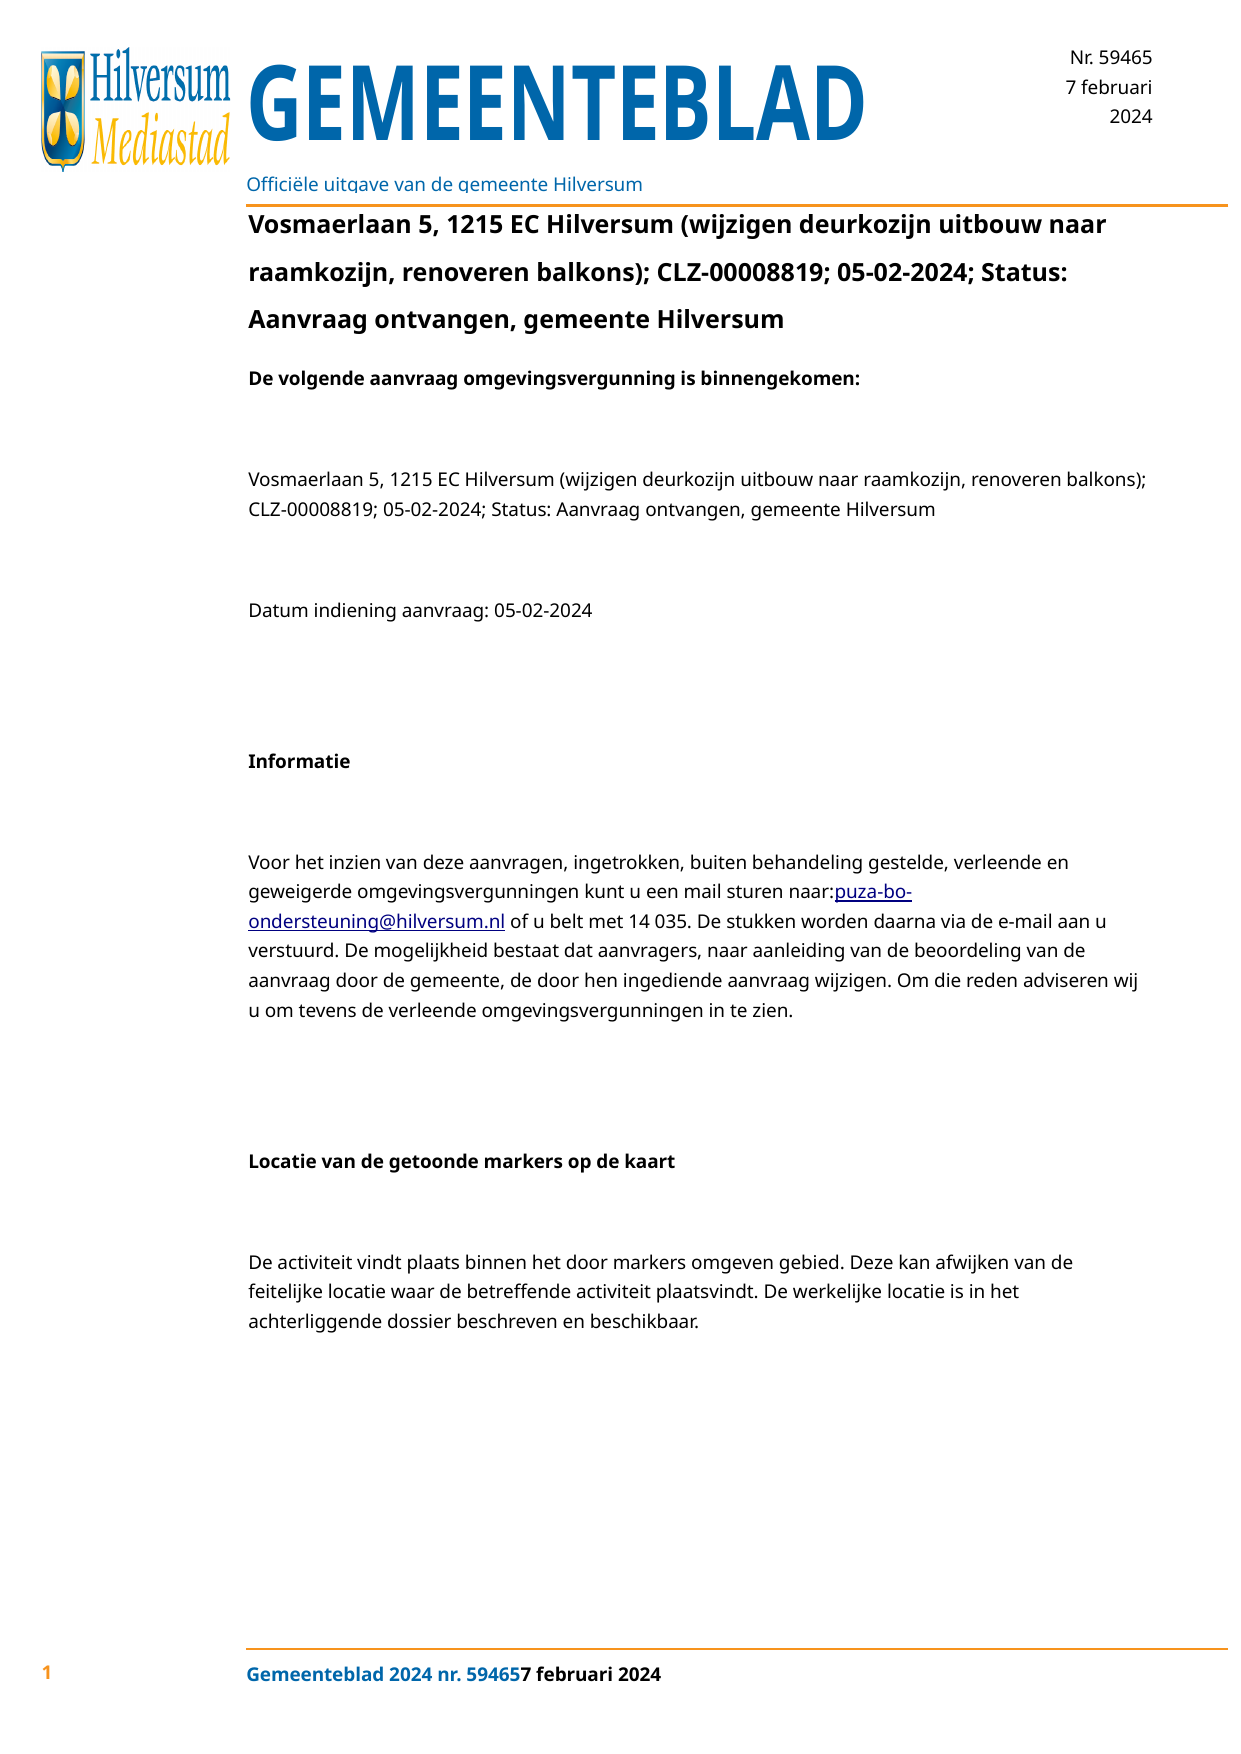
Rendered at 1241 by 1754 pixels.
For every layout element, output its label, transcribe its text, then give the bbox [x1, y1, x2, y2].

text De activiteit vindt plaats binnen het door markers omgeven gebied. Deze kan afwijken van de feitelijke locatie waar de betreffende activiteit plaatsvindt. De werkelijke locatie is in het achterliggende dossier beschreven en beschikbaar. [248, 1249, 1152, 1334]
text Vosmaerlaan 5, 1215 EC Hilversum (wijzigen deurkozijn uitbouw naar raamkozijn, renoveren balkons); CLZ-00008819; 05-02-2024; Status: Aanvraag ontvangen, gemeente Hilversum [248, 207, 1152, 336]
text Locatie van de getoonde markers op de kaart [248, 1148, 1152, 1174]
text De volgende aanvraag omgevingsvergunning is binnengekomen: [248, 366, 1152, 391]
picture [41, 47, 231, 172]
text Voor het inzien van deze aanvragen, ingetrokken, buiten behandeling gestelde, verleende en geweigerde omgevingsvergunningen kunt u een mail sturen naar:puza-bo-ondersteuning@hilversum.nl of u belt met 14 035. De stukken worden daarna via de e-mail aan u verstuurd. De mogelijkheid bestaat dat aanvragers, naar aanleiding van de beoordeling van de aanvraag door de gemeente, de door hen ingediende aanvraag wijzigen. Om die reden adviseren wij u om tevens de verleende omgevingsvergunningen in te zien. [248, 849, 1152, 1022]
text Datum indiening aanvraag: 05-02-2024 [248, 597, 1152, 622]
text Vosmaerlaan 5, 1215 EC Hilversum (wijzigen deurkozijn uitbouw naar raamkozijn, renoveren balkons); CLZ-00008819; 05-02-2024; Status: Aanvraag ontvangen, gemeente Hilversum [248, 466, 1152, 522]
text Informatie [248, 748, 1152, 774]
